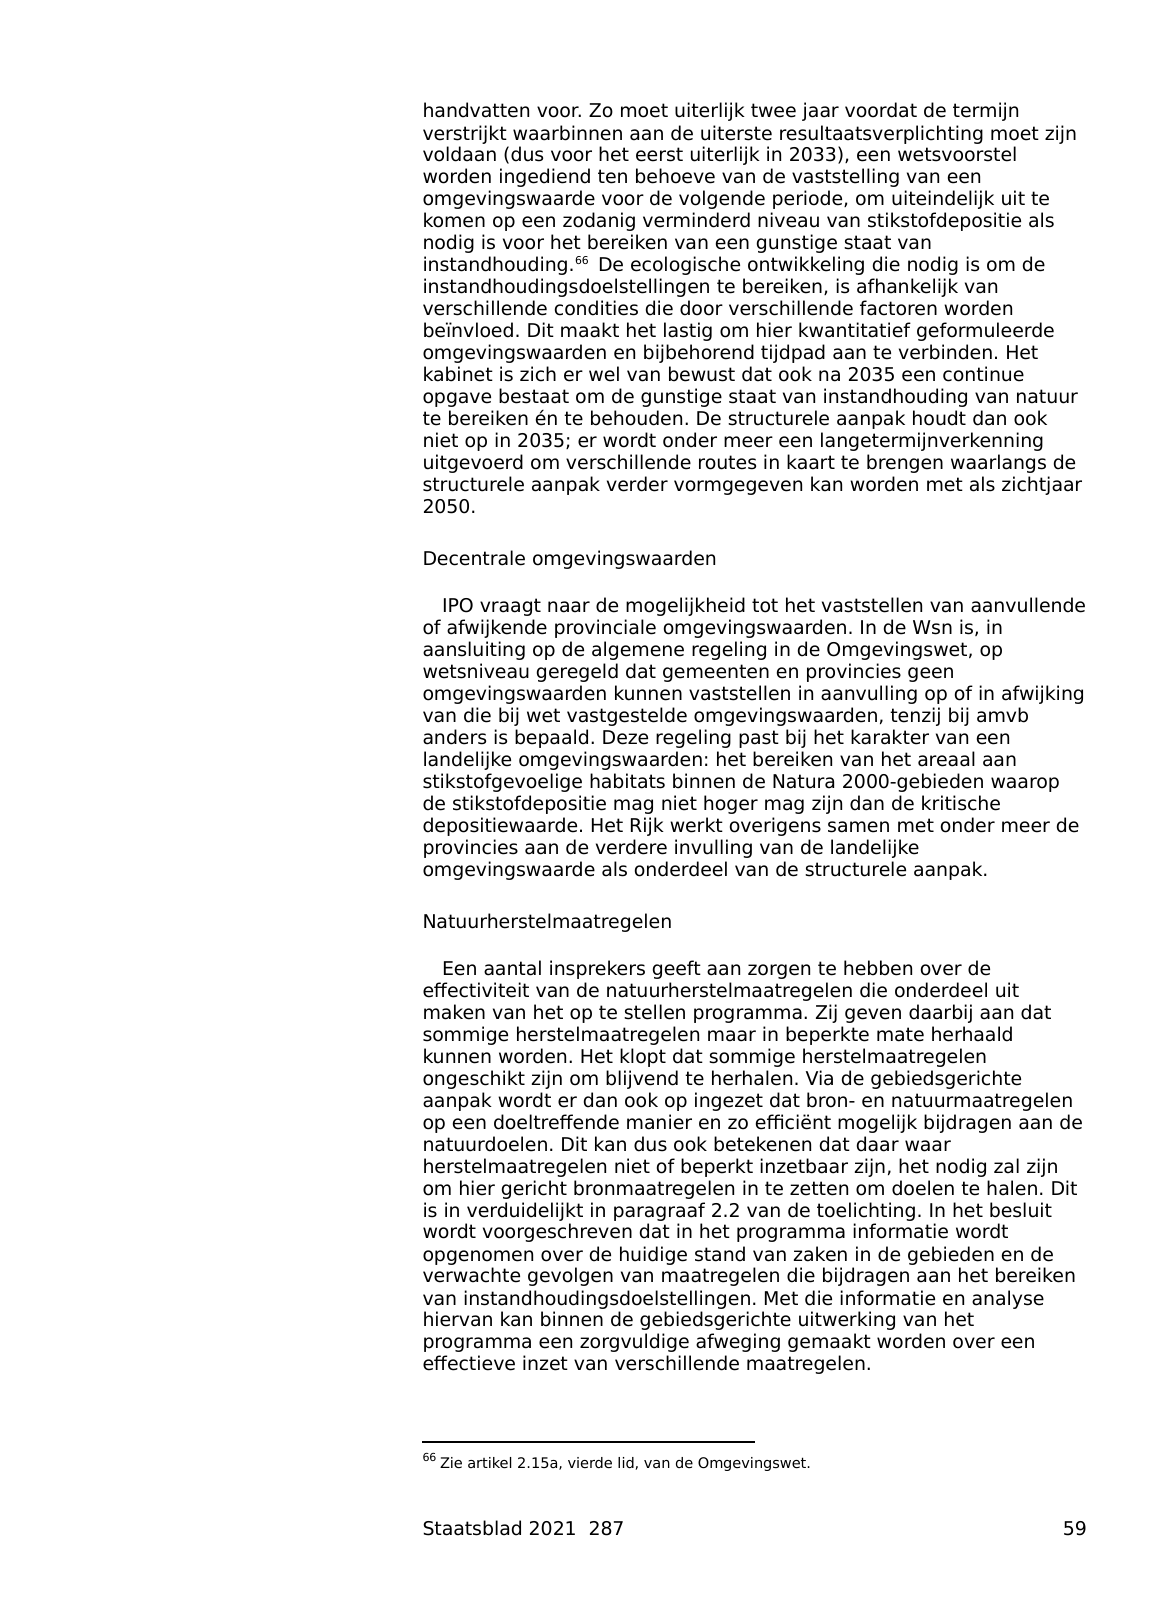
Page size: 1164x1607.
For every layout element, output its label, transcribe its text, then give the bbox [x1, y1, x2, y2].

subtitle Decentrale omgevingswaarden [422, 548, 1087, 570]
text IPO vraagt naar de mogelijkheid tot het vaststellen van aanvullende of afwijkende provinciale omgevingswaarden. In de Wsn is, in aansluiting op de algemene regeling in de Omgevingswet, op wetsniveau geregeld dat gemeenten en provincies geen omgevingswaarden kunnen vaststellen in aanvulling op of in afwijking van die bij wet vastgestelde omgevingswaarden, tenzij bij amvb anders is bepaald. Deze regeling past bij het karakter van een landelijke omgevingswaarden: het bereiken van het areaal aan stikstofgevoelige habitats binnen de Natura 2000-gebieden waarop de stikstofdepositie mag niet hoger mag zijn dan de kritische depositiewaarde. Het Rijk werkt overigens samen met onder meer de provincies aan de verdere invulling van de landelijke omgevingswaarde als onderdeel van de structurele aanpak. [422, 595, 1087, 881]
subtitle Natuurherstelmaatregelen [422, 911, 1087, 933]
text Zie artikel 2.15a, vierde lid, van de Omgevingswet. [422, 1451, 1087, 1473]
text handvatten voor. Zo moet uiterlijk twee jaar voordat de termijn verstrijkt waarbinnen aan de uiterste resultaatsverplichting moet zijn voldaan (dus voor het eerst uiterlijk in 2033), een wetsvoorstel worden ingediend ten behoeve van de vaststelling van een omgevingswaarde voor de volgende periode, om uiteindelijk uit te komen op een zodanig verminderd niveau van stikstofdepositie als nodig is voor het bereiken van een gunstige staat van instandhouding. De ecologische ontwikkeling die nodig is om de instandhoudingsdoelstellingen te bereiken, is afhankelijk van verschillende condities die door verschillende factoren worden beïnvloed. Dit maakt het lastig om hier kwantitatief geformuleerde omgevingswaarden en bijbehorend tijdpad aan te verbinden. Het kabinet is zich er wel van bewust dat ook na 2035 een continue opgave bestaat om de gunstige staat van instandhouding van natuur te bereiken én te behouden. De structurele aanpak houdt dan ook niet op in 2035; er wordt onder meer een langetermijnverkenning uitgevoerd om verschillende routes in kaart te brengen waarlangs de structurele aanpak verder vormgegeven kan worden met als zichtjaar 2050. [422, 100, 1087, 518]
text Een aantal insprekers geeft aan zorgen te hebben over de effectiviteit van de natuurherstelmaatregelen die onderdeel uit maken van het op te stellen programma. Zij geven daarbij aan dat sommige herstelmaatregelen maar in beperkte mate herhaald kunnen worden. Het klopt dat sommige herstelmaatregelen ongeschikt zijn om blijvend te herhalen. Via de gebiedsgerichte aanpak wordt er dan ook op ingezet dat bron- en natuurmaatregelen op een doeltreffende manier en zo efficiënt mogelijk bijdragen aan de natuurdoelen. Dit kan dus ook betekenen dat daar waar herstelmaatregelen niet of beperkt inzetbaar zijn, het nodig zal zijn om hier gericht bronmaatregelen in te zetten om doelen te halen. Dit is in verduidelijkt in paragraaf 2.2 van de toelichting. In het besluit wordt voorgeschreven dat in het programma informatie wordt opgenomen over de huidige stand van zaken in de gebieden en de verwachte gevolgen van maatregelen die bijdragen aan het bereiken van instandhoudingsdoelstellingen. Met die informatie en analyse hiervan kan binnen de gebiedsgerichte uitwerking van het programma een zorgvuldige afweging gemaakt worden over een effectieve inzet van verschillende maatregelen. [422, 958, 1087, 1375]
